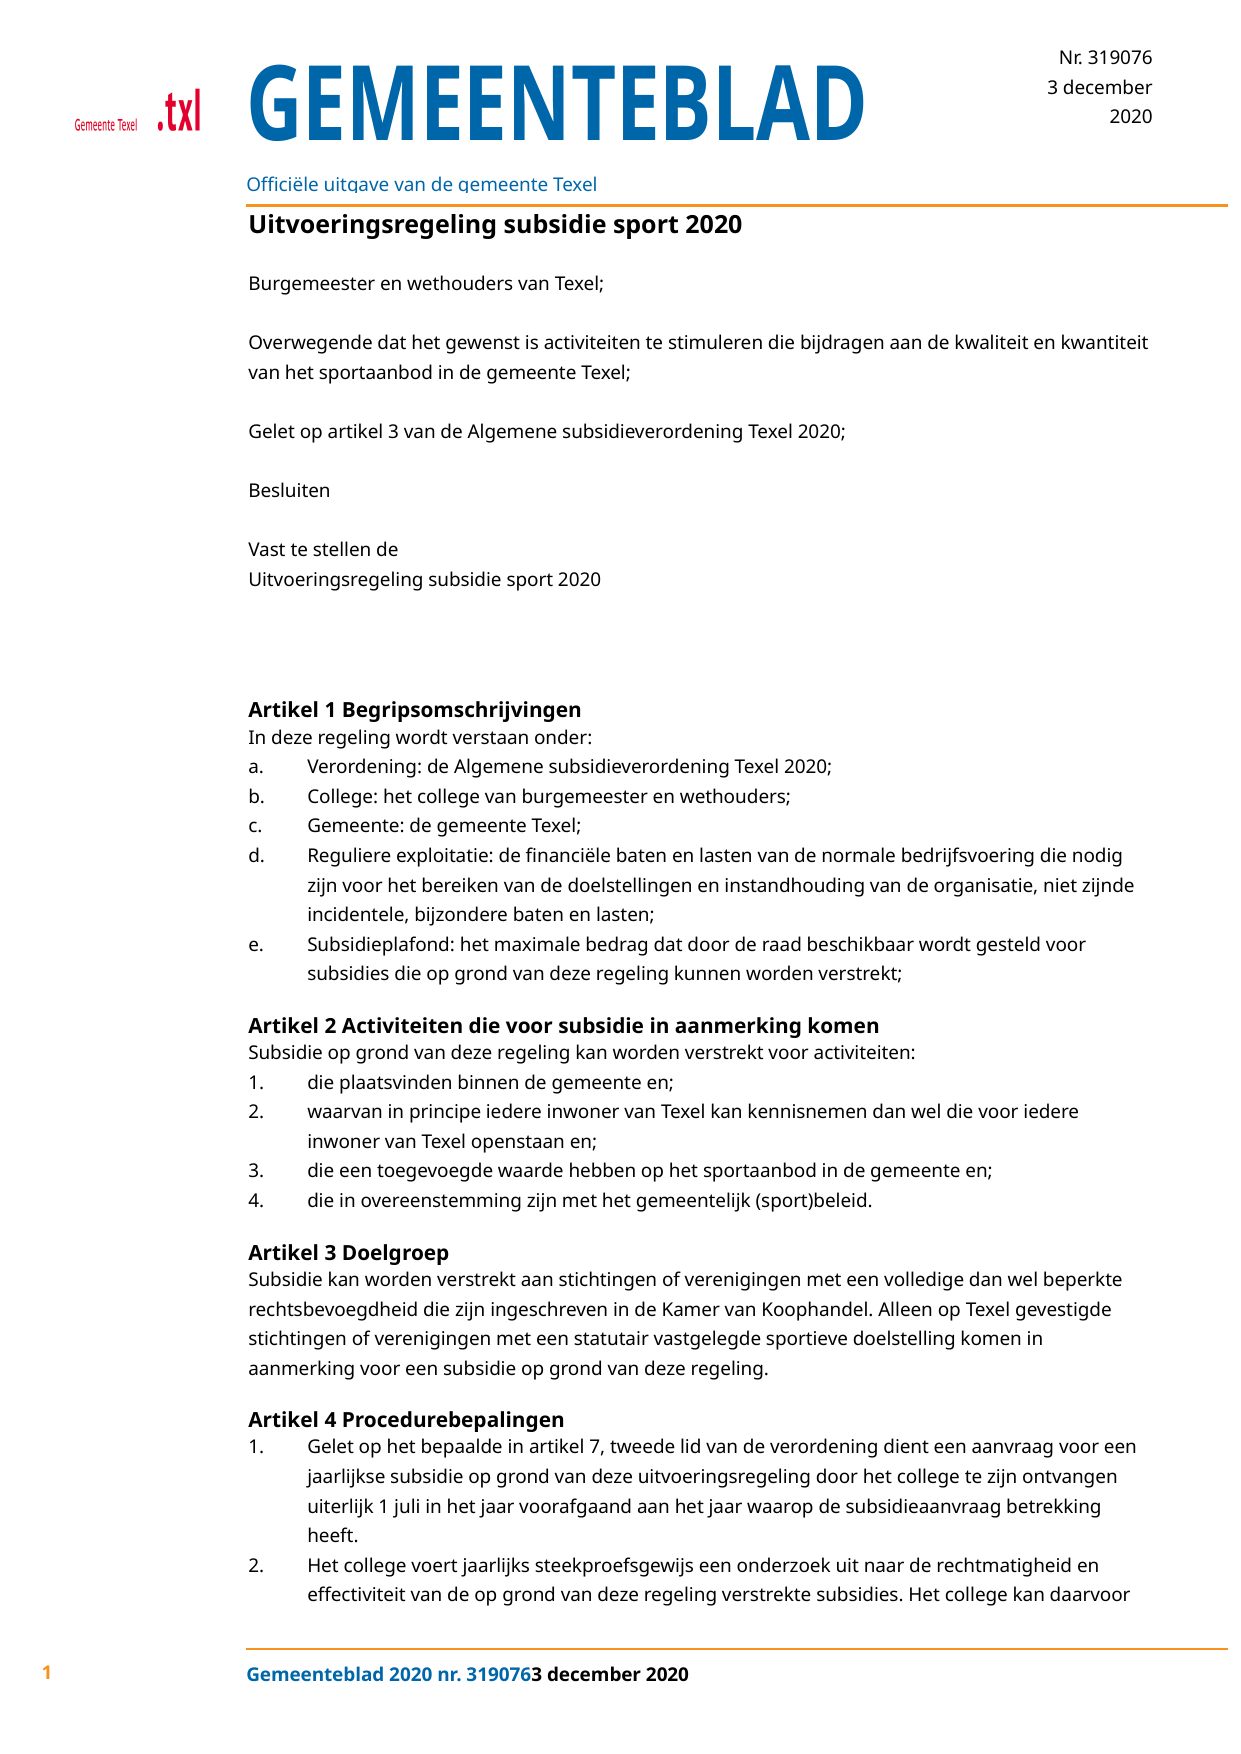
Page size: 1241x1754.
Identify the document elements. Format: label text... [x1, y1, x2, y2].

text Overwegende dat het gewenst is activiteiten te stimuleren die bijdragen aan de kwaliteit en kwantiteit van het sportaanbod in de gemeente Texel; [248, 329, 1152, 385]
text Gelet op artikel 3 van de Algemene subsidieverordening Texel 2020; [248, 418, 1152, 444]
text Artikel 1 Begripsomschrijvingen [248, 695, 1152, 724]
text Subsidie kan worden verstrekt aan stichtingen of verenigingen met een volledige dan wel beperkte rechtsbevoegdheid die zijn ingeschreven in de Kamer van Koophandel. Alleen op Texel gevestigde stichtingen of verenigingen met een statutair vastgelegde sportieve doelstelling komen in aanmerking voor een subsidie op grond van deze regeling. [248, 1266, 1152, 1381]
list Verordening: de Algemene subsidieverordening Texel 2020; [248, 753, 1152, 779]
list Gelet op het bepaalde in artikel 7, tweede lid van de verordening dient een aanvraag voor een jaarlijkse subsidie op grond van deze uitvoeringsregeling door het college te zijn ontvangen uiterlijk 1 juli in het jaar voorafgaand aan het jaar waarop de subsidieaanvraag betrekking heeft. [248, 1434, 1152, 1548]
text In deze regeling wordt verstaan onder: [248, 724, 1152, 749]
list Gemeente: de gemeente Texel; [248, 813, 1152, 838]
text Artikel 2 Activiteiten die voor subsidie in aanmerking komen [248, 1011, 1152, 1039]
text Artikel 4 Procedurebepalingen [248, 1405, 1152, 1434]
text Subsidie op grond van deze regeling kan worden verstrekt voor activiteiten: [248, 1039, 1152, 1065]
text Besluiten [248, 477, 1152, 503]
text Burgemeester en wethouders van Texel; [248, 270, 1152, 296]
list die plaatsvinden binnen de gemeente en; [248, 1069, 1152, 1095]
text Vast te stellen de [248, 537, 1152, 562]
list Subsidieplafond: het maximale bedrag dat door de raad beschikbaar wordt gesteld voor subsidies die op grond van deze regeling kunnen worden verstrekt; [248, 931, 1152, 986]
text Uitvoeringsregeling subsidie sport 2020 [248, 566, 1152, 592]
text Uitvoeringsregeling subsidie sport 2020 [248, 207, 1152, 241]
list Reguliere exploitatie: de financiële baten en lasten van de normale bedrijfsvoering die nodig zijn voor het bereiken van de doelstellingen en instandhouding van de organisatie, niet zijnde incidentele, bijzondere baten en lasten; [248, 842, 1152, 927]
list waarvan in principe iedere inwoner van Texel kan kennisnemen dan wel die voor iedere inwoner van Texel openstaan en; [248, 1098, 1152, 1154]
list College: het college van burgemeester en wethouders; [248, 783, 1152, 809]
picture [41, 47, 231, 172]
list die in overeenstemming zijn met het gemeentelijk (sport)beleid. [248, 1187, 1152, 1213]
list die een toegevoegde waarde hebben op het sportaanbod in de gemeente en; [248, 1158, 1152, 1183]
text Artikel 3 Doelgroep [248, 1238, 1152, 1266]
list Het college voert jaarlijks steekproefsgewijs een onderzoek uit naar de rechtmatigheid en effectiviteit van de op grond van deze regeling verstrekte subsidies. Het college kan daarvoor [248, 1552, 1152, 1607]
